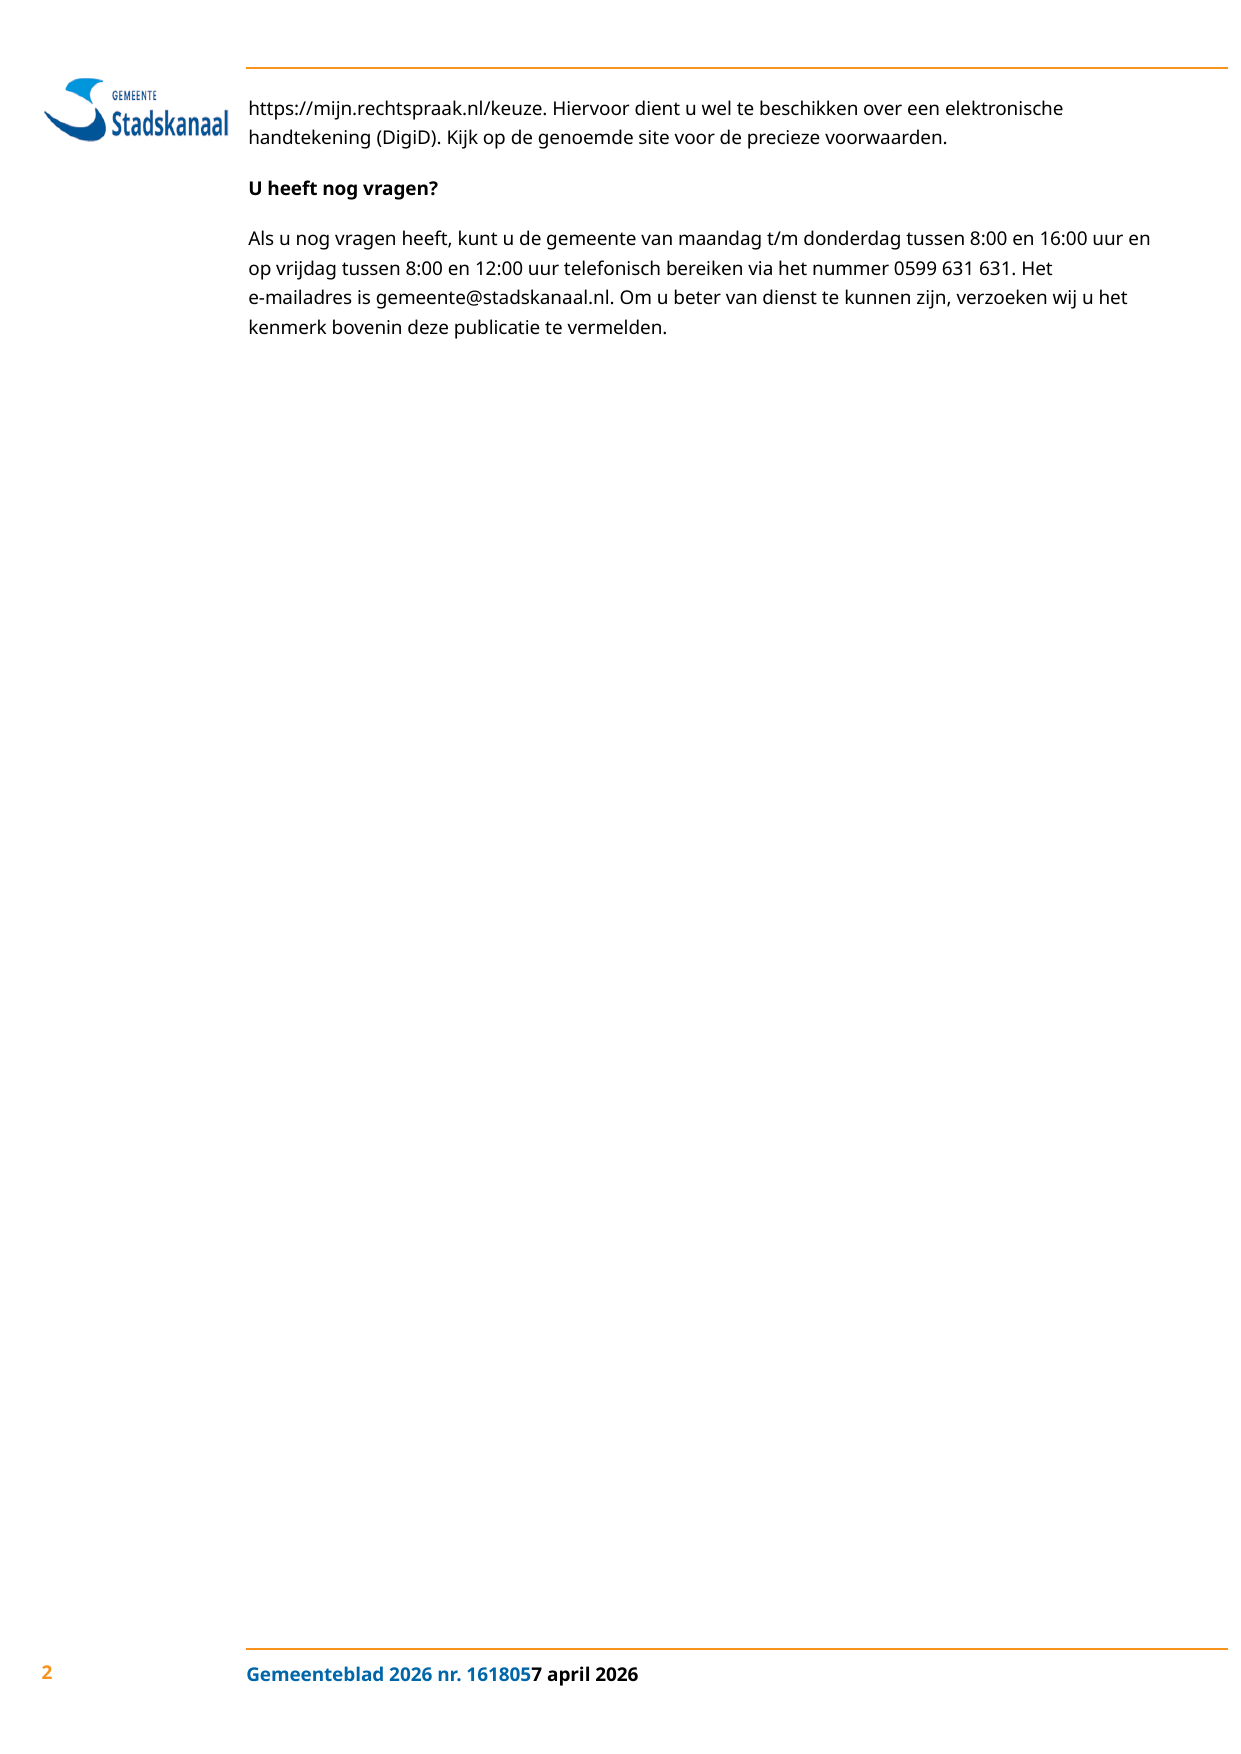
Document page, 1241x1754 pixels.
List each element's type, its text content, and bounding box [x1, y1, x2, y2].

text U heeft nog vragen? [248, 175, 1152, 201]
text https://mijn.rechtspraak.nl/keuze. Hiervoor dient u wel te beschikken over een elektronische handtekening (DigiD). Kijk op de genoemde site voor de precieze voorwaarden. [248, 95, 1152, 150]
picture [41, 47, 231, 172]
text Als u nog vragen heeft, kunt u de gemeente van maandag t/m donderdag tussen 8:00 en 16:00 uur en op vrijdag tussen 8:00 en 12:00 uur telefonisch bereiken via het nummer 0599 631 631. Het e‑mailadres is gemeente@stadskanaal.nl. Om u beter van dienst te kunnen zijn, verzoeken wij u het kenmerk bovenin deze publicatie te vermelden. [248, 225, 1152, 340]
